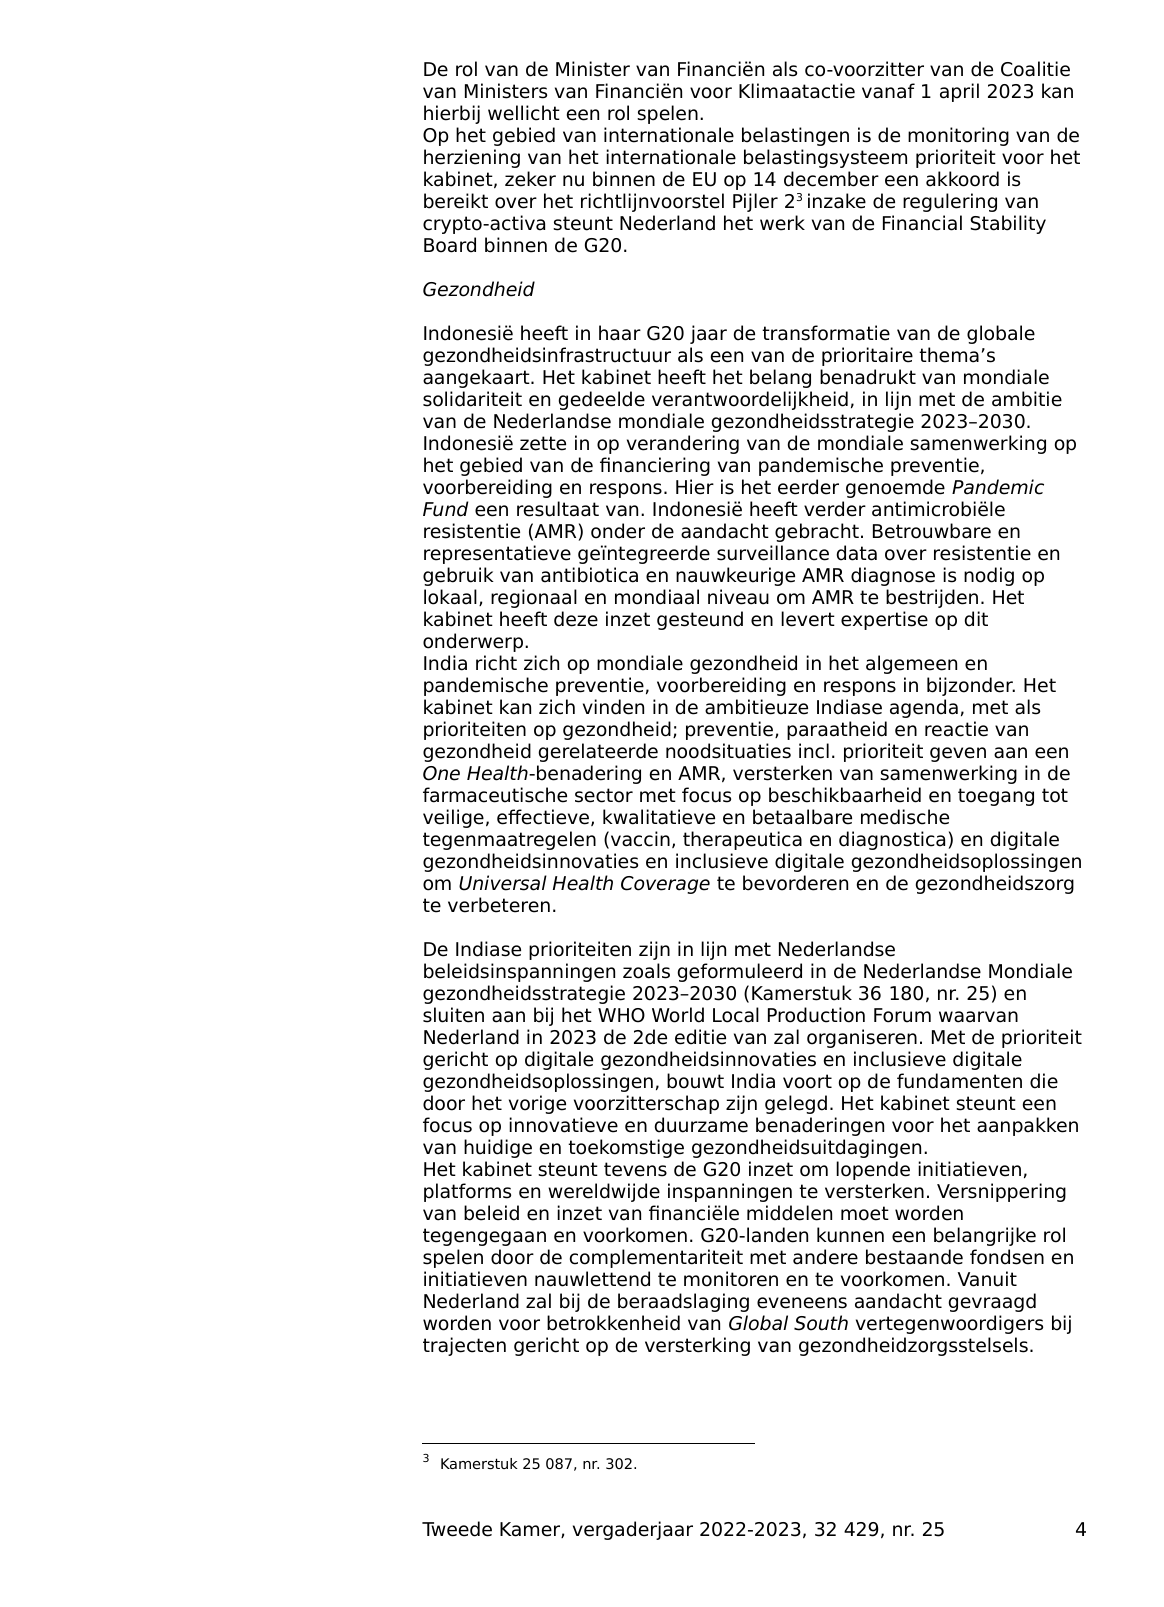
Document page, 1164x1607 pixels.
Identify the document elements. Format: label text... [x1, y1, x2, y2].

subtitle Gezondheid [422, 279, 1087, 301]
text Indonesië heeft in haar G20 jaar de transformatie van de globale gezondheidsinfrastructuur als een van de prioritaire thema’s aangekaart. Het kabinet heeft het belang benadrukt van mondiale solidariteit en gedeelde verantwoordelijkheid, in lijn met de ambitie van de Nederlandse mondiale gezondheidsstrategie 2023–2030. Indonesië zette in op verandering van de mondiale samenwerking op het gebied van de financiering van pandemische preventie, voorbereiding en respons. Hier is het eerder genoemde Pandemic Fund een resultaat van. Indonesië heeft verder antimicrobiële resistentie (AMR) onder de aandacht gebracht. Betrouwbare en representatieve geïntegreerde surveillance data over resistentie en gebruik van antibiotica en nauwkeurige AMR diagnose is nodig op lokaal, regionaal en mondiaal niveau om AMR te bestrijden. Het kabinet heeft deze inzet gesteund en levert expertise op dit onderwerp. [422, 323, 1087, 653]
text Kamerstuk 25 087, nr. 302. [422, 1452, 1087, 1474]
text Op het gebied van internationale belastingen is de monitoring van de herziening van het internationale belastingsysteem prioriteit voor het kabinet, zeker nu binnen de EU op 14 december een akkoord is bereikt over het richtlijnvoorstel Pijler 2inzake de regulering van crypto-activa steunt Nederland het werk van de Financial Stability Board binnen de G20. [422, 125, 1087, 257]
text De Indiase prioriteiten zijn in lijn met Nederlandse beleidsinspanningen zoals geformuleerd in de Nederlandse Mondiale gezondheidsstrategie 2023–2030 (Kamerstuk 36 180, nr. 25) en sluiten aan bij het WHO World Local Production Forum waarvan Nederland in 2023 de 2de editie van zal organiseren. Met de prioriteit gericht op digitale gezondheidsinnovaties en inclusieve digitale gezondheidsoplossingen, bouwt India voort op de fundamenten die door het vorige voorzitterschap zijn gelegd. Het kabinet steunt een focus op innovatieve en duurzame benaderingen voor het aanpakken van huidige en toekomstige gezondheidsuitdagingen. [422, 939, 1087, 1159]
text De rol van de Minister van Financiën als co-voorzitter van de Coalitie van Ministers van Financiën voor Klimaatactie vanaf 1 april 2023 kan hierbij wellicht een rol spelen. [422, 59, 1087, 125]
text Het kabinet steunt tevens de G20 inzet om lopende initiatieven, platforms en wereldwijde inspanningen te versterken. Versnippering van beleid en inzet van financiële middelen moet worden tegengegaan en voorkomen. G20-landen kunnen een belangrijke rol spelen door de complementariteit met andere bestaande fondsen en initiatieven nauwlettend te monitoren en te voorkomen. Vanuit Nederland zal bij de beraadslaging eveneens aandacht gevraagd worden voor betrokkenheid van Global South vertegenwoordigers bij trajecten gericht op de versterking van gezondheidzorgsstelsels. [422, 1159, 1087, 1356]
text India richt zich op mondiale gezondheid in het algemeen en pandemische preventie, voorbereiding en respons in bijzonder. Het kabinet kan zich vinden in de ambitieuze Indiase agenda, met als prioriteiten op gezondheid; preventie, paraatheid en reactie van gezondheid gerelateerde noodsituaties incl. prioriteit geven aan een One Health-benadering en AMR, versterken van samenwerking in de farmaceutische sector met focus op beschikbaarheid en toegang tot veilige, effectieve, kwalitatieve en betaalbare medische tegenmaatregelen (vaccin, therapeutica en diagnostica) en digitale gezondheidsinnovaties en inclusieve digitale gezondheidsoplossingen om Universal Health Coverage te bevorderen en de gezondheidszorg te verbeteren. [422, 653, 1087, 917]
